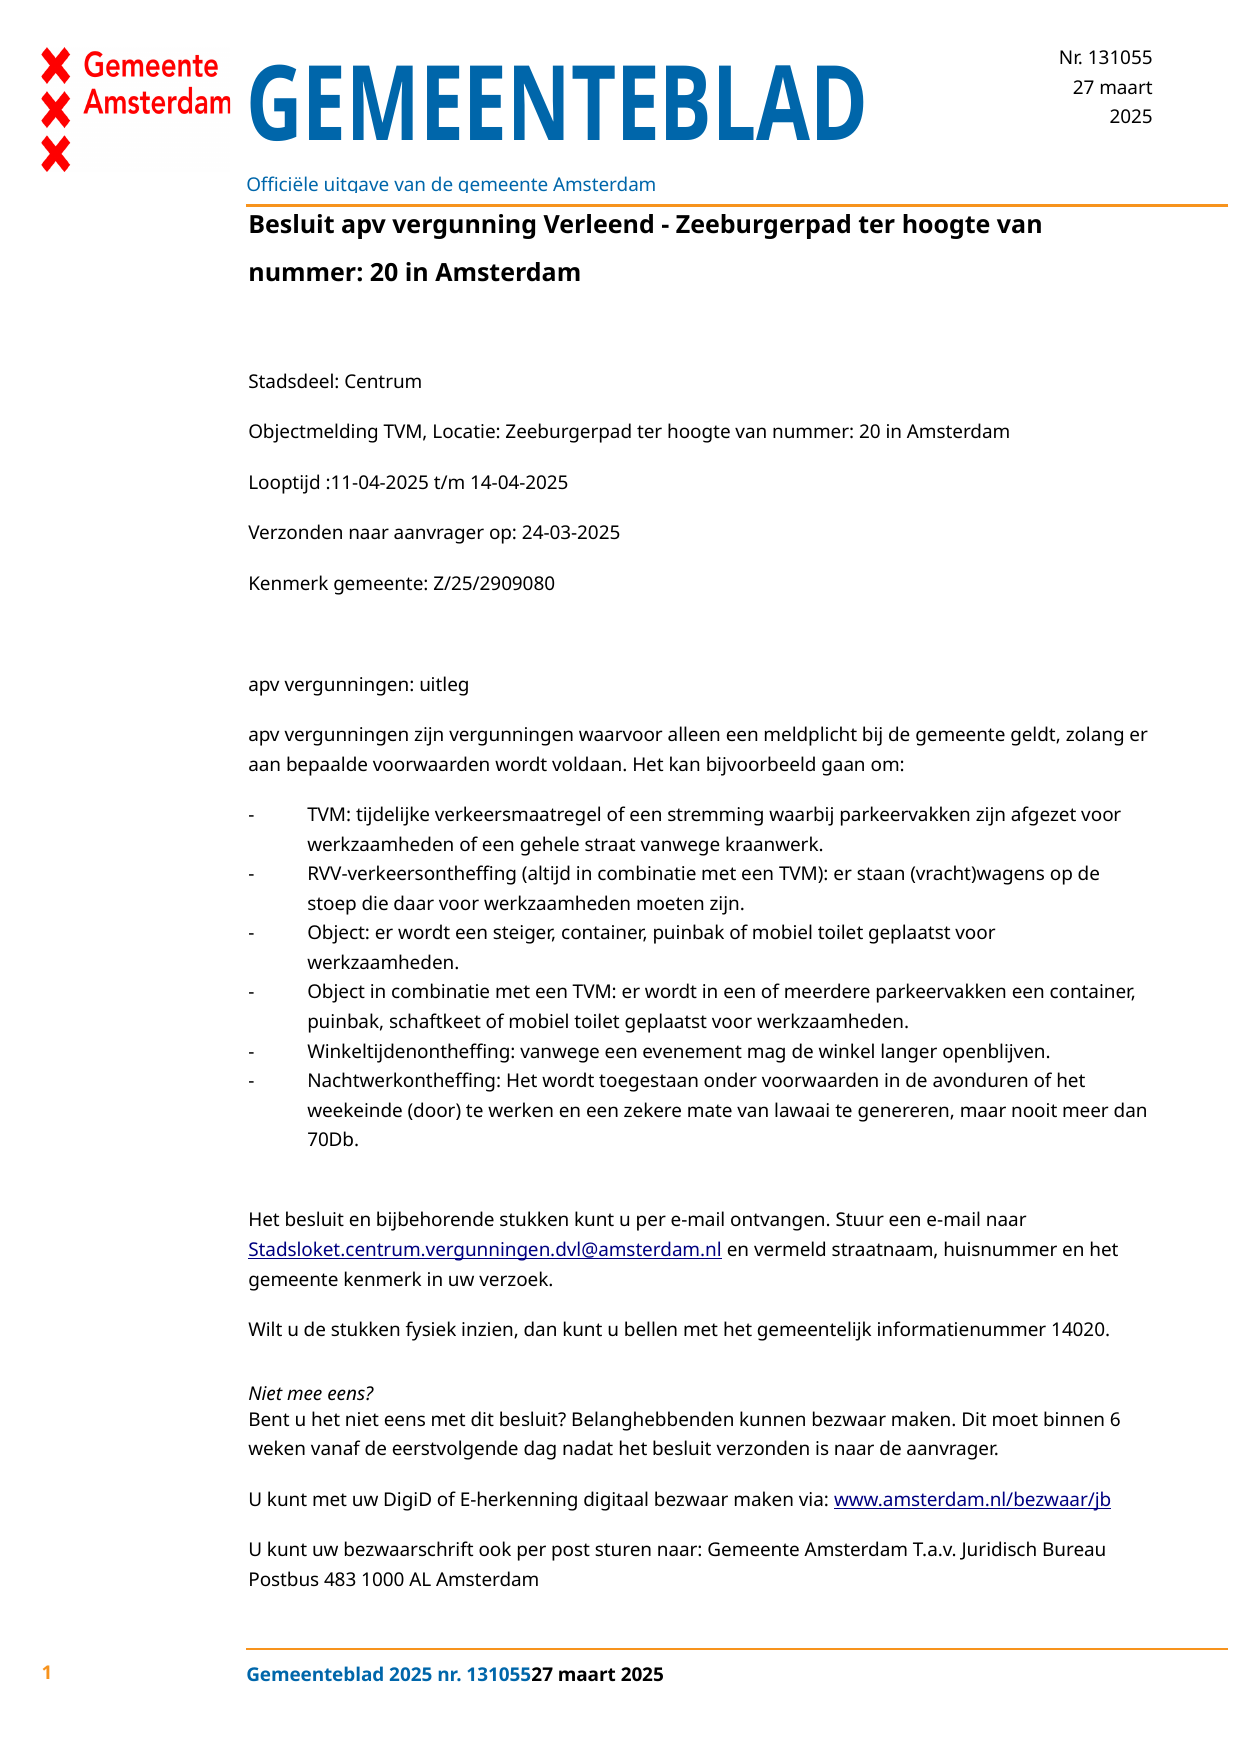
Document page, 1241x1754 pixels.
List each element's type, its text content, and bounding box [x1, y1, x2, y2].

list RVV-verkeersontheffing (altijd in combinatie met een TVM): er staan (vracht)wagens op de stoep die daar voor werkzaamheden moeten zijn. [248, 860, 1152, 916]
text Kenmerk gemeente: Z/25/2909080 [248, 570, 1152, 596]
text Het besluit en bijbehorende stukken kunt u per e-mail ontvangen. Stuur een e-mail naar Stadsloket.centrum.vergunningen.dvl@amsterdam.nl en vermeld straatnaam, huisnummer en het gemeente kenmerk in uw verzoek. [248, 1207, 1152, 1292]
text Wilt u de stukken fysiek inzien, dan kunt u bellen met het gemeentelijk informatienummer 14020. [248, 1316, 1152, 1342]
text U kunt met uw DigiD of E-herkenning digitaal bezwaar maken via: www.amsterdam.nl/bezwaar/jb [248, 1486, 1152, 1512]
text Besluit apv vergunning Verleend - Zeeburgerpad ter hoogte van nummer: 20 in Amsterdam [248, 207, 1152, 288]
text Niet mee eens? [248, 1380, 1152, 1406]
text Bent u het niet eens met dit besluit? Belanghebbenden kunnen bezwaar maken. Dit moet binnen 6 weken vanaf de eerstvolgende dag nadat het besluit verzonden is naar de aanvrager. [248, 1406, 1152, 1461]
text apv vergunningen zijn vergunningen waarvoor alleen een meldplicht bij de gemeente geldt, zolang er aan bepaalde voorwaarden wordt voldaan. Het kan bijvoorbeeld gaan om: [248, 721, 1152, 777]
text Stadsdeel: Centrum [248, 368, 1152, 394]
list Winkeltijdenontheffing: vanwege een evenement mag de winkel langer openblijven. [248, 1038, 1152, 1064]
picture [41, 47, 231, 172]
list Object: er wordt een steiger, container, puinbak of mobiel toilet geplaatst voor werkzaamheden. [248, 919, 1152, 975]
list Object in combinatie met een TVM: er wordt in een of meerdere parkeervakken een container, puinbak, schaftkeet of mobiel toilet geplaatst voor werkzaamheden. [248, 979, 1152, 1034]
text U kunt uw bezwaarschrift ook per post sturen naar: Gemeente Amsterdam T.a.v. Juridisch Bureau Postbus 483 1000 AL Amsterdam [248, 1536, 1152, 1592]
list TVM: tijdelijke verkeersmaatregel of een stremming waarbij parkeervakken zijn afgezet voor werkzaamheden of een gehele straat vanwege kraanwerk. [248, 801, 1152, 857]
text Objectmelding TVM, Locatie: Zeeburgerpad ter hoogte van nummer: 20 in Amsterdam [248, 419, 1152, 444]
list Nachtwerkontheffing: Het wordt toegestaan onder voorwaarden in de avonduren of het weekeinde (door) te werken en een zekere mate van lawaai te genereren, maar nooit meer dan 70Db. [248, 1067, 1152, 1152]
text Looptijd :11-04-2025 t/m 14-04-2025 [248, 469, 1152, 495]
text Verzonden naar aanvrager op: 24-03-2025 [248, 519, 1152, 545]
text apv vergunningen: uitleg [248, 671, 1152, 697]
